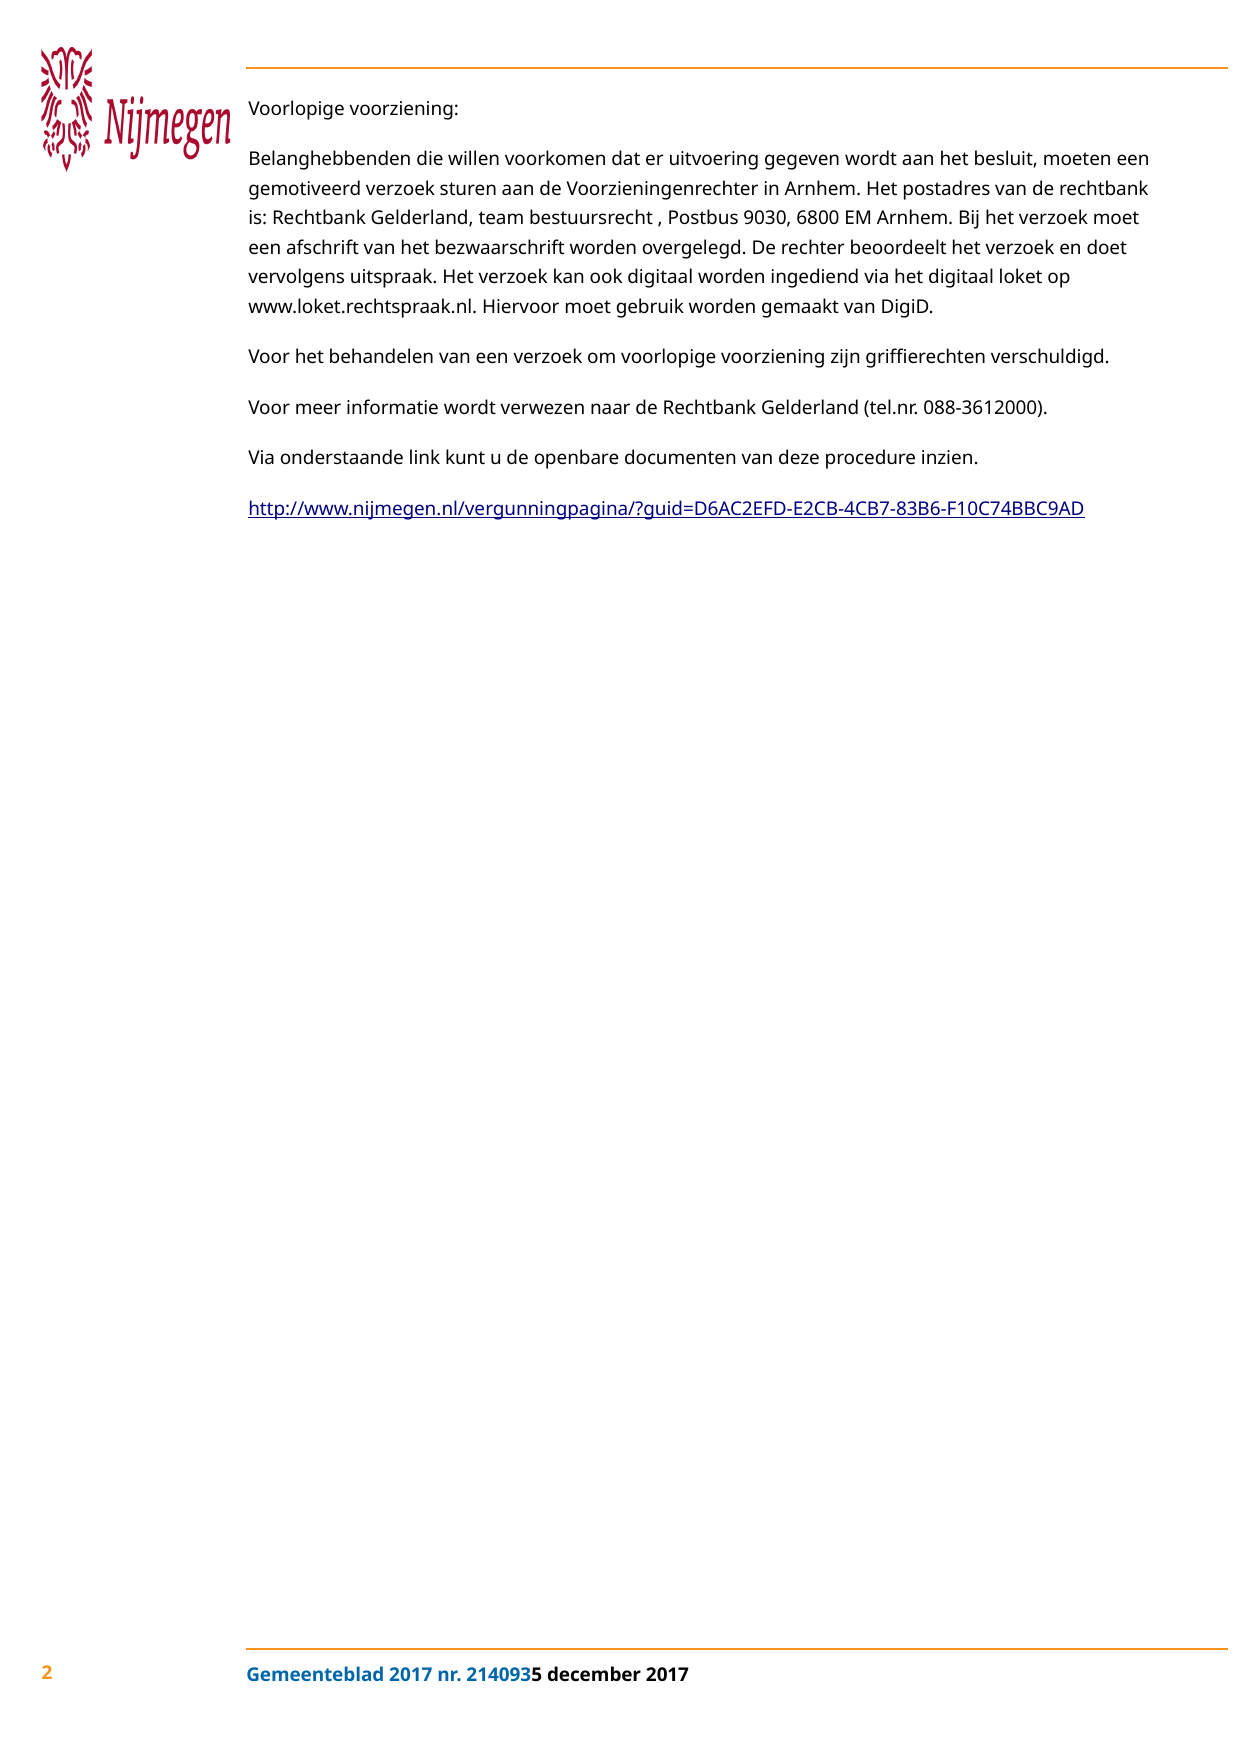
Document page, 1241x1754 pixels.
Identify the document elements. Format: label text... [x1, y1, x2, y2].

text Via onderstaande link kunt u de openbare documenten van deze procedure inzien. [248, 444, 1152, 470]
text Belanghebbenden die willen voorkomen dat er uitvoering gegeven wordt aan het besluit, moeten een gemotiveerd verzoek sturen aan de Voorzieningenrechter in Arnhem. Het postadres van de rechtbank is: Rechtbank Gelderland, team bestuursrecht , Postbus 9030, 6800 EM Arnhem. Bij het verzoek moet een afschrift van het bezwaarschrift worden overgelegd. De rechter beoordeelt het verzoek en doet vervolgens uitspraak. Het verzoek kan ook digitaal worden ingediend via het digitaal loket op www.loket.rechtspraak.nl. Hiervoor moet gebruik worden gemaakt van DigiD. [248, 145, 1152, 319]
text http://www.nijmegen.nl/vergunningpagina/?guid=D6AC2EFD-E2CB-4CB7-83B6-F10C74BBC9AD [248, 495, 1152, 521]
text Voor meer informatie wordt verwezen naar de Rechtbank Gelderland (tel.nr. 088-3612000). [248, 394, 1152, 420]
text Voorlopige voorziening: [248, 95, 1152, 121]
text Voor het behandelen van een verzoek om voorlopige voorziening zijn griffierechten verschuldigd. [248, 343, 1152, 369]
picture [41, 47, 231, 172]
